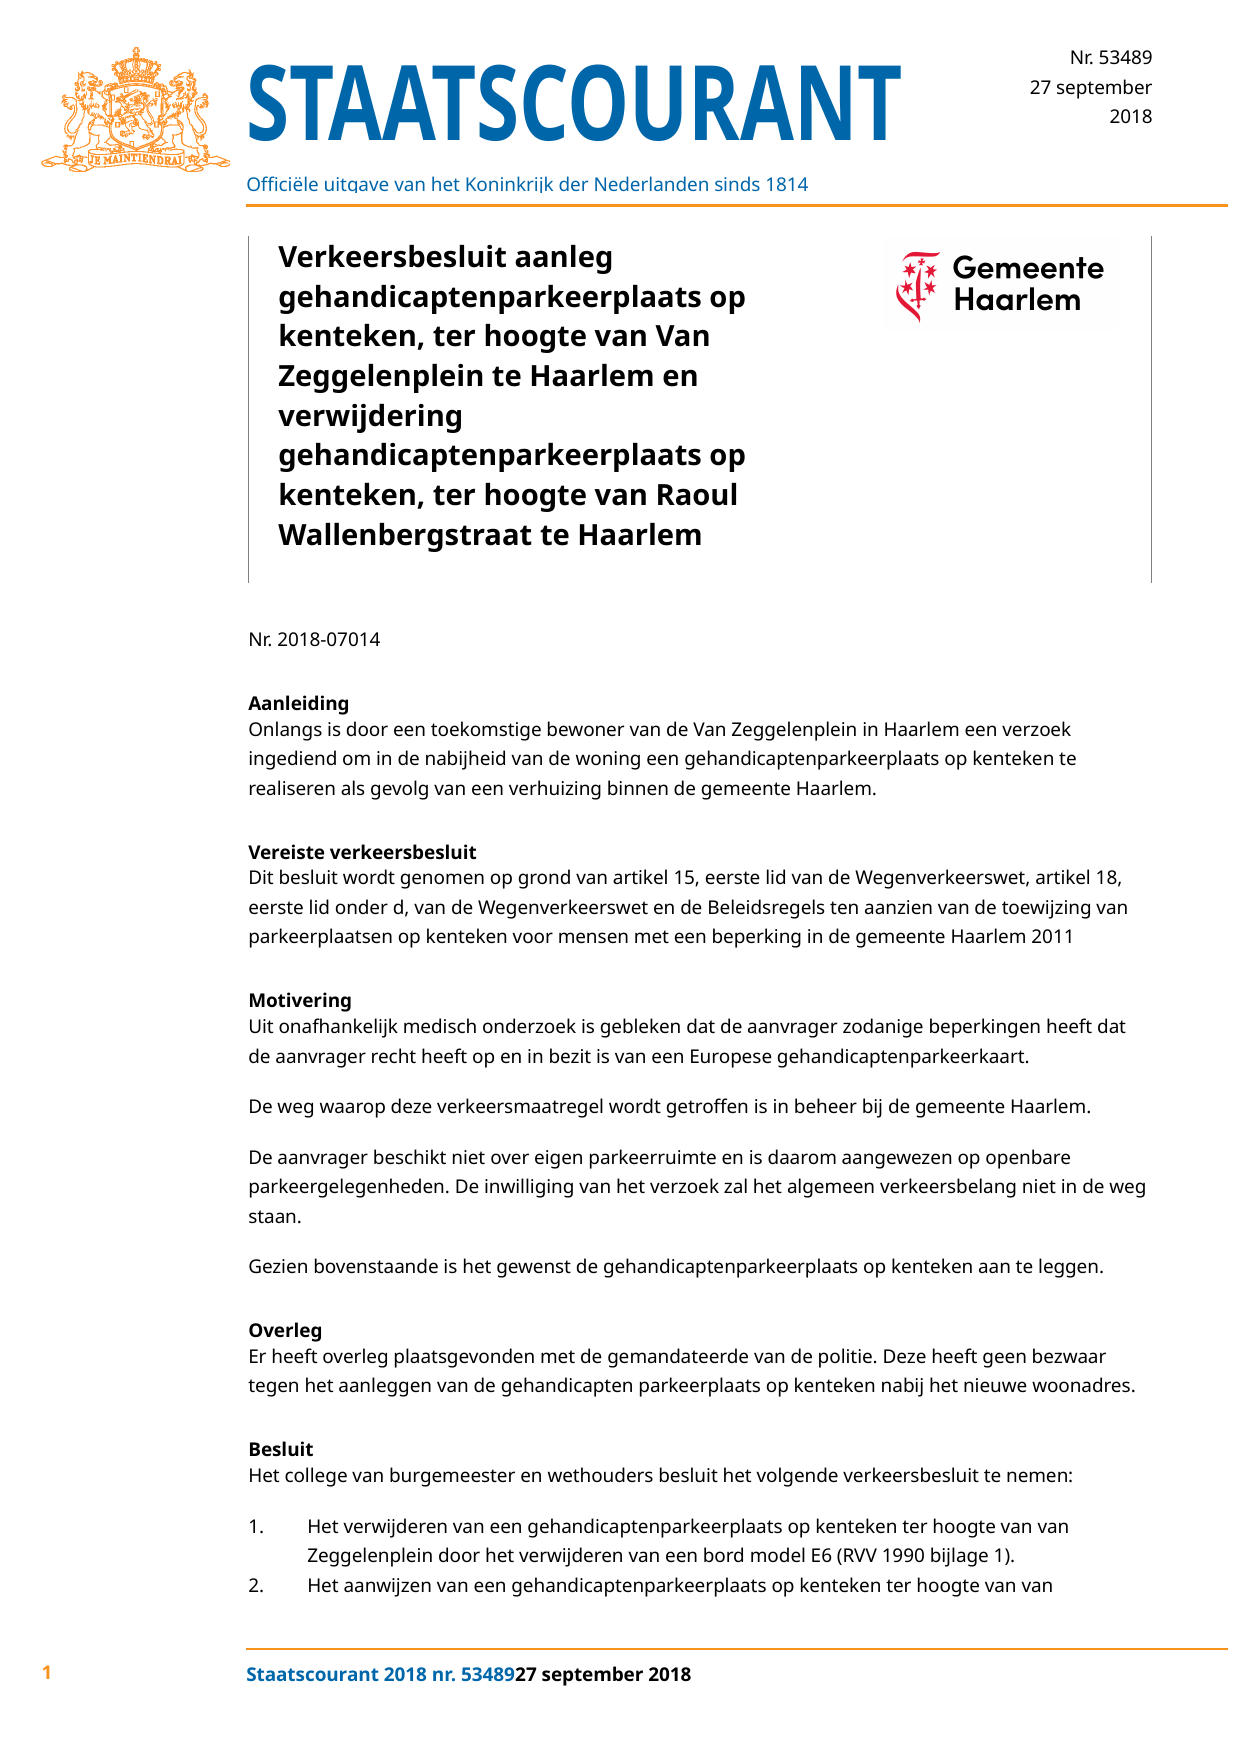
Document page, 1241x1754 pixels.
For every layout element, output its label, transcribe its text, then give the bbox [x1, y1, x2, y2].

text De weg waarop deze verkeersmaatregel wordt getroffen is in beheer bij de gemeente Haarlem. [248, 1093, 1152, 1119]
text Overleg [248, 1317, 1152, 1343]
text Gezien bovenstaande is het gewenst de gehandicaptenparkeerplaats op kenteken aan te leggen. [248, 1253, 1152, 1279]
text De aanvrager beschikt niet over eigen parkeerruimte en is daarom aangewezen op openbare parkeergelegenheden. De inwilliging van het verzoek zal het algemeen verkeersbelang niet in de weg staan. [248, 1144, 1152, 1229]
list Het aanwijzen van een gehandicaptenparkeerplaats op kenteken ter hoogte van van [248, 1572, 1152, 1598]
text Vereiste verkeersbesluit [248, 839, 1152, 864]
picture [882, 236, 1119, 331]
text Onlangs is door een toekomstige bewoner van de Van Zeggelenplein in Haarlem een verzoek ingediend om in de nabijheid van de woning een gehandicaptenparkeerplaats op kenteken te realiseren als gevolg van een verhuizing binnen de gemeente Haarlem. [248, 716, 1152, 801]
text Aanleiding [248, 690, 1152, 716]
text Dit besluit wordt genomen op grond van artikel 15, eerste lid van de Wegenverkeerswet, artikel 18, eerste lid onder d, van de Wegenverkeerswet en de Beleidsregels ten aanzien van de toewijzing van parkeerplaatsen op kenteken voor mensen met een beperking in de gemeente Haarlem 2011 [248, 864, 1152, 949]
text Uit onafhankelijk medisch onderzoek is gebleken dat de aanvrager zodanige beperkingen heeft dat de aanvrager recht heeft op en in bezit is van een Europese gehandicaptenparkeerkaart. [248, 1013, 1152, 1069]
list Het verwijderen van een gehandicaptenparkeerplaats op kenteken ter hoogte van van Zeggelenplein door het verwijderen van een bord model E6 (RVV 1990 bijlage 1). [248, 1513, 1152, 1568]
text Het college van burgemeester en wethouders besluit het volgende verkeersbesluit te nemen: [248, 1462, 1152, 1488]
text Er heeft overleg plaatsgevonden met de gemandateerde van de politie. Deze heeft geen bezwaar tegen het aanleggen van de gehandicapten parkeerplaats op kenteken nabij het nieuwe woonadres. [248, 1343, 1152, 1398]
table_header Verkeersbesluit aanleg gehandicaptenparkeerplaats op kenteken, ter hoogte van Van Zeggelenplein te Haarlem en verwijdering gehandicaptenparkeerplaats op kenteken, ter hoogte van Raoul Wallenbergstraat te Haarlem [249, 236, 850, 583]
table_header [850, 236, 1151, 583]
picture [41, 47, 231, 172]
text Motivering [248, 988, 1152, 1013]
text Besluit [248, 1437, 1152, 1462]
text Nr. 2018-07014 [248, 626, 1152, 652]
